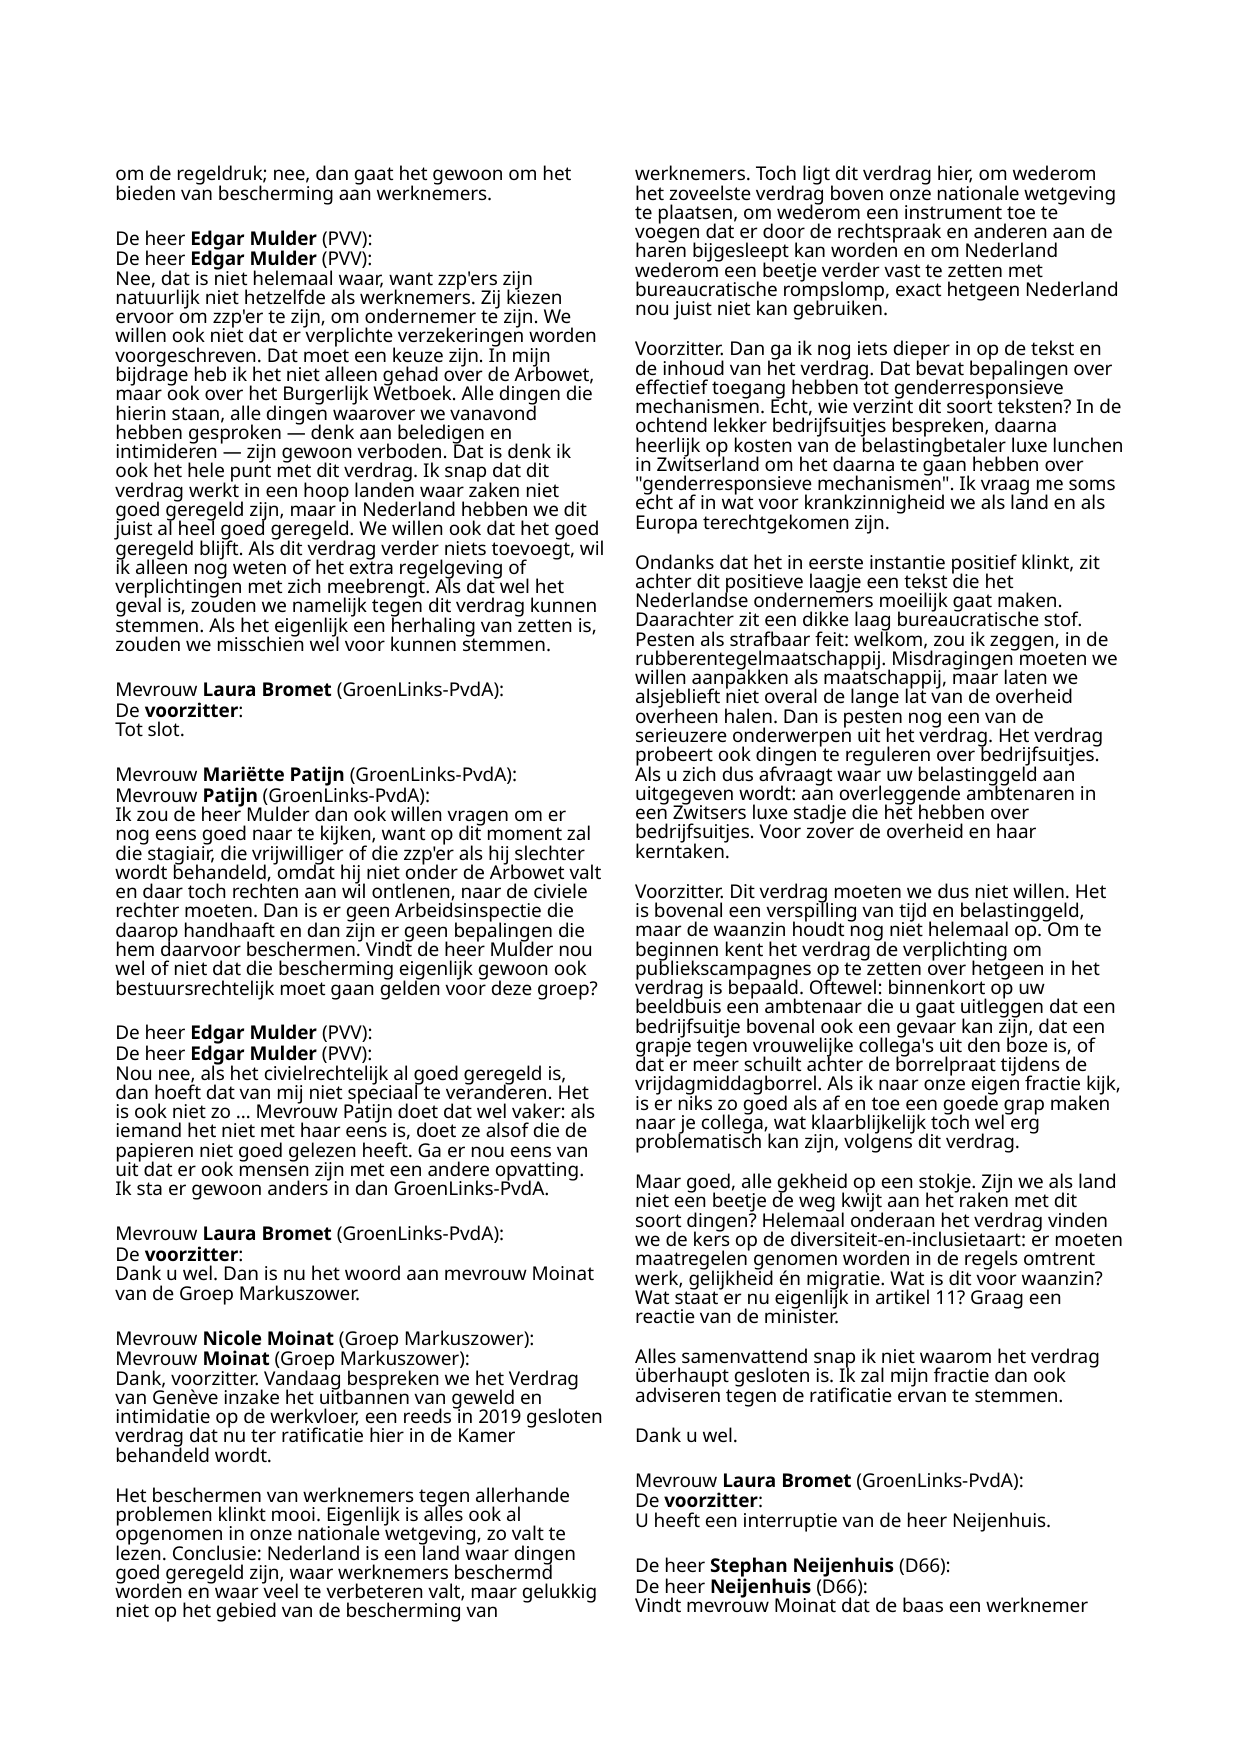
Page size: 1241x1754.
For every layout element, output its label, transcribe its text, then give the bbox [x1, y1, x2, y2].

text De heer Edgar Mulder (PVV): [115, 1045, 605, 1064]
text Ik zou de heer Mulder dan ook willen vragen om er nog eens goed naar te kijken, want op dit moment zal die stagiair, die vrijwilliger of die zzp'er als hij slechter wordt behandeld, omdat hij niet onder de Arbowet valt en daar toch rechten aan wil ontlenen, naar de civiele rechter moeten. Dan is er geen Arbeidsinspectie die daarop handhaaft en dan zijn er geen bepalingen die hem daarvoor beschermen. Vindt de heer Mulder nou wel of niet dat die bescherming eigenlijk gewoon ook bestuursrechtelijk moet gaan gelden voor deze groep? [115, 806, 605, 999]
text om de regeldruk; nee, dan gaat het gewoon om het bieden van bescherming aan werknemers. [115, 165, 605, 204]
text Voorzitter. Dan ga ik nog iets dieper in op de tekst en de inhoud van het verdrag. Dat bevat bepalingen over effectief toegang hebben tot genderresponsieve mechanismen. Echt, wie verzint dit soort teksten? In de ochtend lekker bedrijfsuitjes bespreken, daarna heerlijk op kosten van de belastingbetaler luxe lunchen in Zwitserland om het daarna te gaan hebben over "genderresponsieve mechanismen". Ik vraag me soms echt af in wat voor krankzinnigheid we als land en als Europa terechtgekomen zijn. [635, 340, 1125, 533]
text Ondanks dat het in eerste instantie positief klinkt, zit achter dit positieve laagje een tekst die het Nederlandse ondernemers moeilijk gaat maken. Daarachter zit een dikke laag bureaucratische stof. Pesten als strafbaar feit: welkom, zou ik zeggen, in de rubberentegelmaatschappij. Misdragingen moeten we willen aanpakken als maatschappij, maar laten we alsjeblieft niet overal de lange lat van de overheid overheen halen. Dan is pesten nog een van de serieuzere onderwerpen uit het verdrag. Het verdrag probeert ook dingen te reguleren over bedrijfsuitjes. Als u zich dus afvraagt waar uw belastinggeld aan uitgegeven wordt: aan overleggende ambtenaren in een Zwitsers luxe stadje die het hebben over bedrijfsuitjes. Voor zover de overheid en haar kerntaken. [635, 554, 1125, 862]
text Nee, dat is niet helemaal waar, want zzp'ers zijn natuurlijk niet hetzelfde als werknemers. Zij kiezen ervoor om zzp'er te zijn, om ondernemer te zijn. We willen ook niet dat er verplichte verzekeringen worden voorgeschreven. Dat moet een keuze zijn. In mijn bijdrage heb ik het niet alleen gehad over de Arbowet, maar ook over het Burgerlijk Wetboek. Alle dingen die hierin staan, alle dingen waarover we vanavond hebben gesproken — denk aan beledigen en intimideren — zijn gewoon verboden. Dat is denk ik ook het hele punt met dit verdrag. Ik snap dat dit verdrag werkt in een hoop landen waar zaken niet goed geregeld zijn, maar in Nederland hebben we dit juist al heel goed geregeld. We willen ook dat het goed geregeld blijft. Als dit verdrag verder niets toevoegt, wil ik alleen nog weten of het extra regelgeving of verplichtingen met zich meebrengt. Als dat wel het geval is, zouden we namelijk tegen dit verdrag kunnen stemmen. Als het eigenlijk een herhaling van zetten is, zouden we misschien wel voor kunnen stemmen. [115, 270, 605, 655]
text De heer Edgar Mulder (PVV): [115, 1019, 605, 1045]
text De voorzitter: [115, 702, 605, 721]
text Mevrouw Laura Bromet (GroenLinks-PvdA): [115, 676, 605, 702]
text werknemers. Toch ligt dit verdrag hier, om wederom het zoveelste verdrag boven onze nationale wetgeving te plaatsen, om wederom een instrument toe te voegen dat er door de rechtspraak en anderen aan de haren bijgesleept kan worden en om Nederland wederom een beetje verder vast te zetten met bureaucratische rompslomp, exact hetgeen Nederland nou juist niet kan gebruiken. [635, 165, 1125, 319]
text De heer Edgar Mulder (PVV): [115, 250, 605, 270]
text Mevrouw Nicole Moinat (Groep Markuszower): [115, 1325, 605, 1350]
text Dank u wel. [635, 1427, 1125, 1446]
text Mevrouw Moinat (Groep Markuszower): [115, 1350, 605, 1370]
text De heer Edgar Mulder (PVV): [115, 225, 605, 250]
text U heeft een interruptie van de heer Neijenhuis. [635, 1512, 1125, 1531]
text Vindt mevrouw Moinat dat de baas een werknemer [635, 1597, 1125, 1616]
text De heer Stephan Neijenhuis (D66): [635, 1552, 1125, 1578]
text Het beschermen van werknemers tegen allerhande problemen klinkt mooi. Eigenlijk is alles ook al opgenomen in onze nationale wetgeving, zo valt te lezen. Conclusie: Nederland is een land waar dingen goed geregeld zijn, waar werknemers beschermd worden en waar veel te verbeteren valt, maar gelukkig niet op het gebied van de bescherming van [115, 1487, 605, 1622]
text Dank u wel. Dan is nu het woord aan mevrouw Moinat van de Groep Markuszower. [115, 1265, 605, 1304]
text Alles samenvattend snap ik niet waarom het verdrag überhaupt gesloten is. Ik zal mijn fractie dan ook adviseren tegen de ratificatie ervan te stemmen. [635, 1348, 1125, 1406]
text Mevrouw Laura Bromet (GroenLinks-PvdA): [115, 1220, 605, 1246]
text Tot slot. [115, 721, 605, 740]
text Mevrouw Mariëtte Patijn (GroenLinks-PvdA): [115, 761, 605, 787]
text Nou nee, als het civielrechtelijk al goed geregeld is, dan hoeft dat van mij niet speciaal te veranderen. Het is ook niet zo … Mevrouw Patijn doet dat wel vaker: als iemand het niet met haar eens is, doet ze alsof die de papieren niet goed gelezen heeft. Ga er nou eens van uit dat er ook mensen zijn met een andere opvatting. Ik sta er gewoon anders in dan GroenLinks-PvdA. [115, 1064, 605, 1199]
text De voorzitter: [635, 1492, 1125, 1512]
text Mevrouw Laura Bromet (GroenLinks-PvdA): [635, 1467, 1125, 1492]
text De heer Neijenhuis (D66): [635, 1578, 1125, 1597]
text De voorzitter: [115, 1246, 605, 1265]
text Voorzitter. Dit verdrag moeten we dus niet willen. Het is bovenal een verspilling van tijd en belastinggeld, maar de waanzin houdt nog niet helemaal op. Om te beginnen kent het verdrag de verplichting om publiekscampagnes op te zetten over hetgeen in het verdrag is bepaald. Oftewel: binnenkort op uw beeldbuis een ambtenaar die u gaat uitleggen dat een bedrijfsuitje bovenal ook een gevaar kan zijn, dat een grapje tegen vrouwelijke collega's uit den boze is, of dat er meer schuilt achter de borrelpraat tijdens de vrijdagmiddagborrel. Als ik naar onze eigen fractie kijk, is er niks zo goed als af en toe een goede grap maken naar je collega, wat klaarblijkelijk toch wel erg problematisch kan zijn, volgens dit verdrag. [635, 883, 1125, 1152]
text Maar goed, alle gekheid op een stokje. Zijn we als land niet een beetje de weg kwijt aan het raken met dit soort dingen? Helemaal onderaan het verdrag vinden we de kers op de diversiteit-en-inclusietaart: er moeten maatregelen genomen worden in de regels omtrent werk, gelijkheid én migratie. Wat is dit voor waanzin? Wat staat er nu eigenlijk in artikel 11? Graag een reactie van de minister. [635, 1173, 1125, 1327]
text Mevrouw Patijn (GroenLinks-PvdA): [115, 787, 605, 806]
text Dank, voorzitter. Vandaag bespreken we het Verdrag van Genève inzake het uitbannen van geweld en intimidatie op de werkvloer, een reeds in 2019 gesloten verdrag dat nu ter ratificatie hier in de Kamer behandeld wordt. [115, 1370, 605, 1466]
